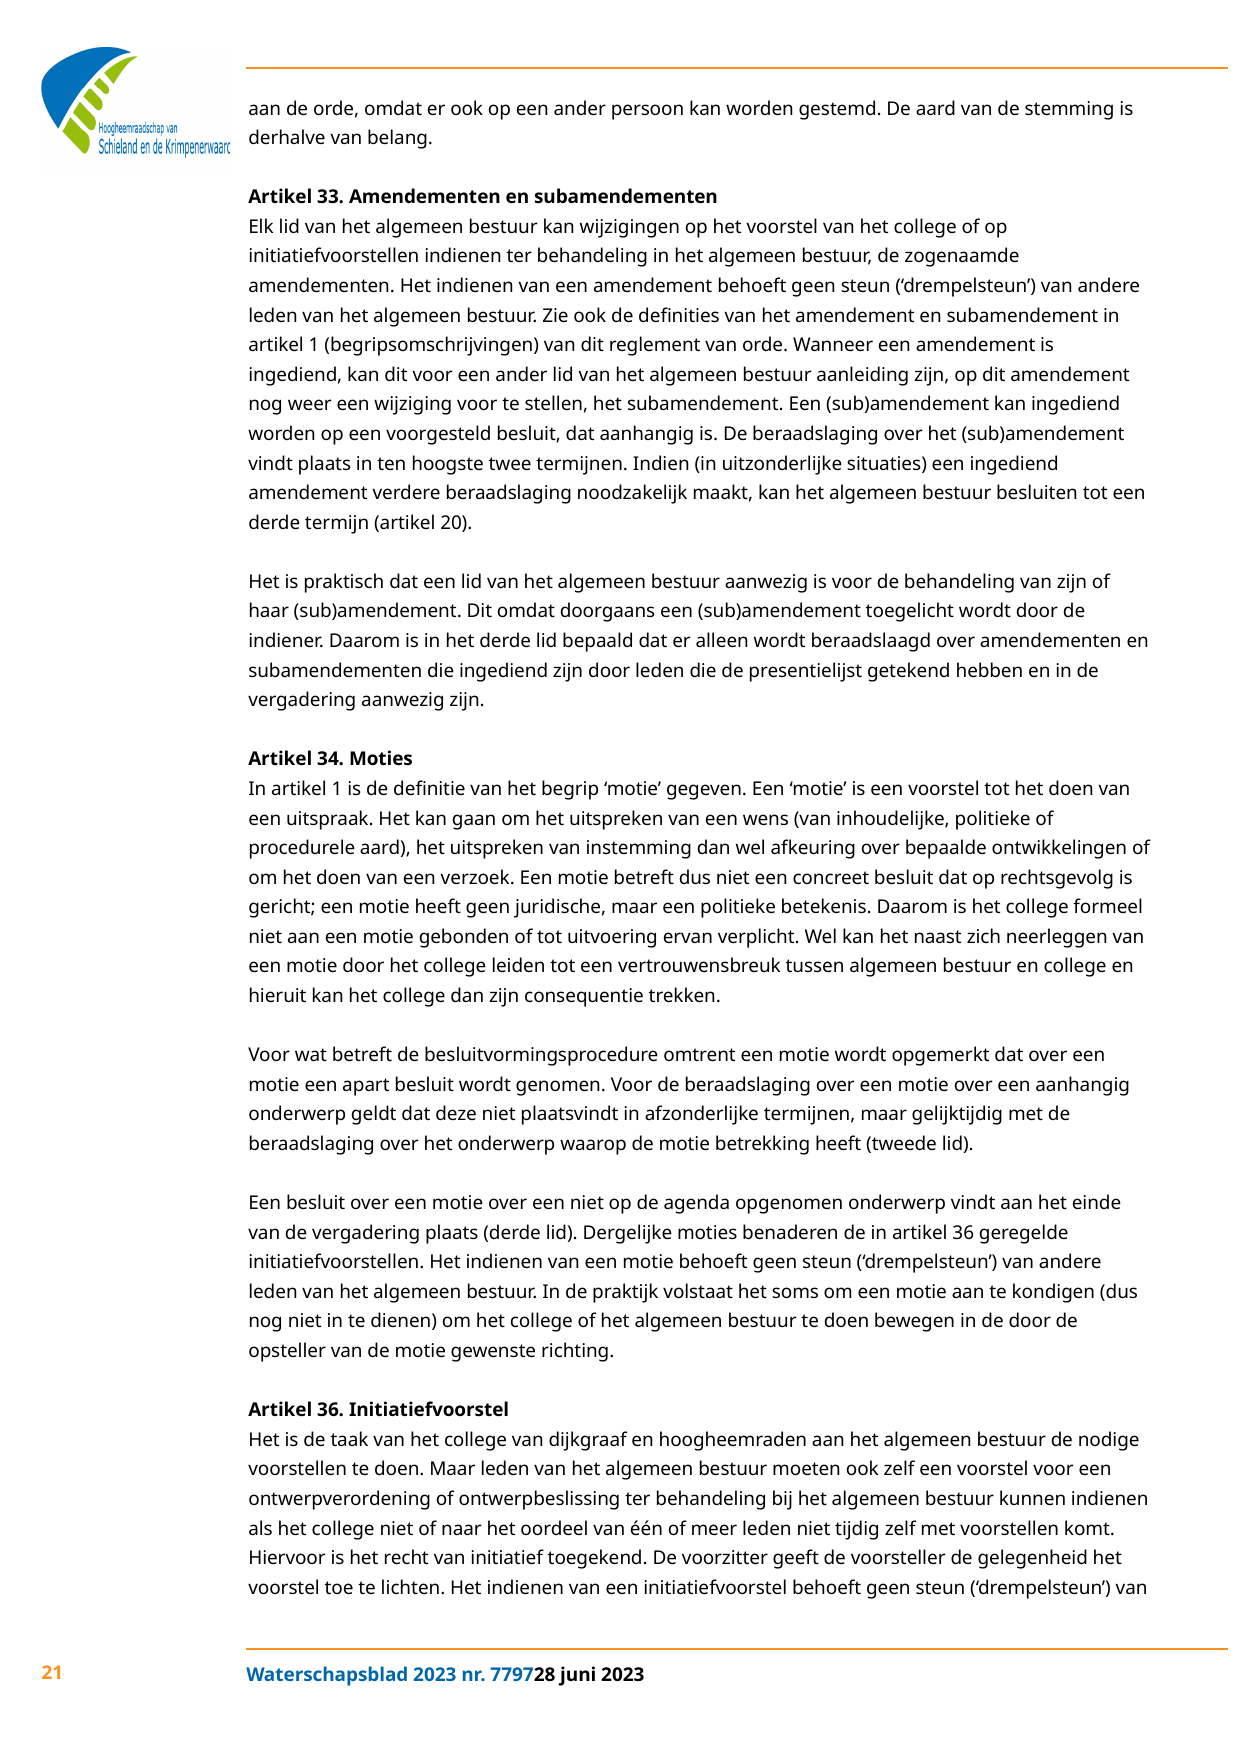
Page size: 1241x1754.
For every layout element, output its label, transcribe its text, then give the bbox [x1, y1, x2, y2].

text Het is de taak van het college van dijkgraaf en hoogheemraden aan het algemeen bestuur de nodige voorstellen te doen. Maar leden van het algemeen bestuur moeten ook zelf een voorstel voor een ontwerpverordening of ontwerpbeslissing ter behandeling bij het algemeen bestuur kunnen indienen als het college niet of naar het oordeel van één of meer leden niet tijdig zelf met voorstellen komt. Hiervoor is het recht van initiatief toegekend. De voorzitter geeft de voorsteller de gelegenheid het voorstel toe te lichten. Het indienen van een initiatiefvoorstel behoeft geen steun (‘drempelsteun’) van [248, 1426, 1152, 1600]
text Artikel 34. Moties [248, 746, 1152, 771]
text Artikel 33. Amendementen en subamendementen [248, 183, 1152, 209]
text Elk lid van het algemeen bestuur kan wijzigingen op het voorstel van het college of op initiatiefvoorstellen indienen ter behandeling in het algemeen bestuur, de zogenaamde amendementen. Het indienen van een amendement behoeft geen steun (‘drempelsteun’) van andere leden van het algemeen bestuur. Zie ook de definities van het amendement en subamendement in artikel 1 (begripsomschrijvingen) van dit reglement van orde. Wanneer een amendement is ingediend, kan dit voor een ander lid van het algemeen bestuur aanleiding zijn, op dit amendement nog weer een wijziging voor te stellen, het subamendement. Een (sub)amendement kan ingediend worden op een voorgesteld besluit, dat aanhangig is. De beraadslaging over het (sub)amendement vindt plaats in ten hoogste twee termijnen. Indien (in uitzonderlijke situaties) een ingediend amendement verdere beraadslaging noodzakelijk maakt, kan het algemeen bestuur besluiten tot een derde termijn (artikel 20). [248, 213, 1152, 535]
text aan de orde, omdat er ook op een ander persoon kan worden gestemd. De aard van de stemming is derhalve van belang. [248, 95, 1152, 150]
picture [41, 47, 231, 172]
text Een besluit over een motie over een niet op de agenda opgenomen onderwerp vindt aan het einde van de vergadering plaats (derde lid). Dergelijke moties benaderen de in artikel 36 geregelde initiatiefvoorstellen. Het indienen van een motie behoeft geen steun (‘drempelsteun’) van andere leden van het algemeen bestuur. In de praktijk volstaat het soms om een motie aan te kondigen (dus nog niet in te dienen) om het college of het algemeen bestuur te doen bewegen in de door de opsteller van de motie gewenste richting. [248, 1189, 1152, 1363]
text Artikel 36. Initiatiefvoorstel [248, 1396, 1152, 1422]
text Het is praktisch dat een lid van het algemeen bestuur aanwezig is voor de behandeling van zijn of haar (sub)amendement. Dit omdat doorgaans een (sub)amendement toegelicht wordt door de indiener. Daarom is in het derde lid bepaald dat er alleen wordt beraadslaagd over amendementen en subamendementen die ingediend zijn door leden die de presentielijst getekend hebben en in de vergadering aanwezig zijn. [248, 568, 1152, 712]
text Voor wat betreft de besluitvormingsprocedure omtrent een motie wordt opgemerkt dat over een motie een apart besluit wordt genomen. Voor de beraadslaging over een motie over een aanhangig onderwerp geldt dat deze niet plaatsvindt in afzonderlijke termijnen, maar gelijktijdig met de beraadslaging over het onderwerp waarop de motie betrekking heeft (tweede lid). [248, 1041, 1152, 1156]
text In artikel 1 is de definitie van het begrip ‘motie’ gegeven. Een ‘motie’ is een voorstel tot het doen van een uitspraak. Het kan gaan om het uitspreken van een wens (van inhoudelijke, politieke of procedurele aard), het uitspreken van instemming dan wel afkeuring over bepaalde ontwikkelingen of om het doen van een verzoek. Een motie betreft dus niet een concreet besluit dat op rechtsgevolg is gericht; een motie heeft geen juridische, maar een politieke betekenis. Daarom is het college formeel niet aan een motie gebonden of tot uitvoering ervan verplicht. Wel kan het naast zich neerleggen van een motie door het college leiden tot een vertrouwensbreuk tussen algemeen bestuur en college en hieruit kan het college dan zijn consequentie trekken. [248, 775, 1152, 1008]
